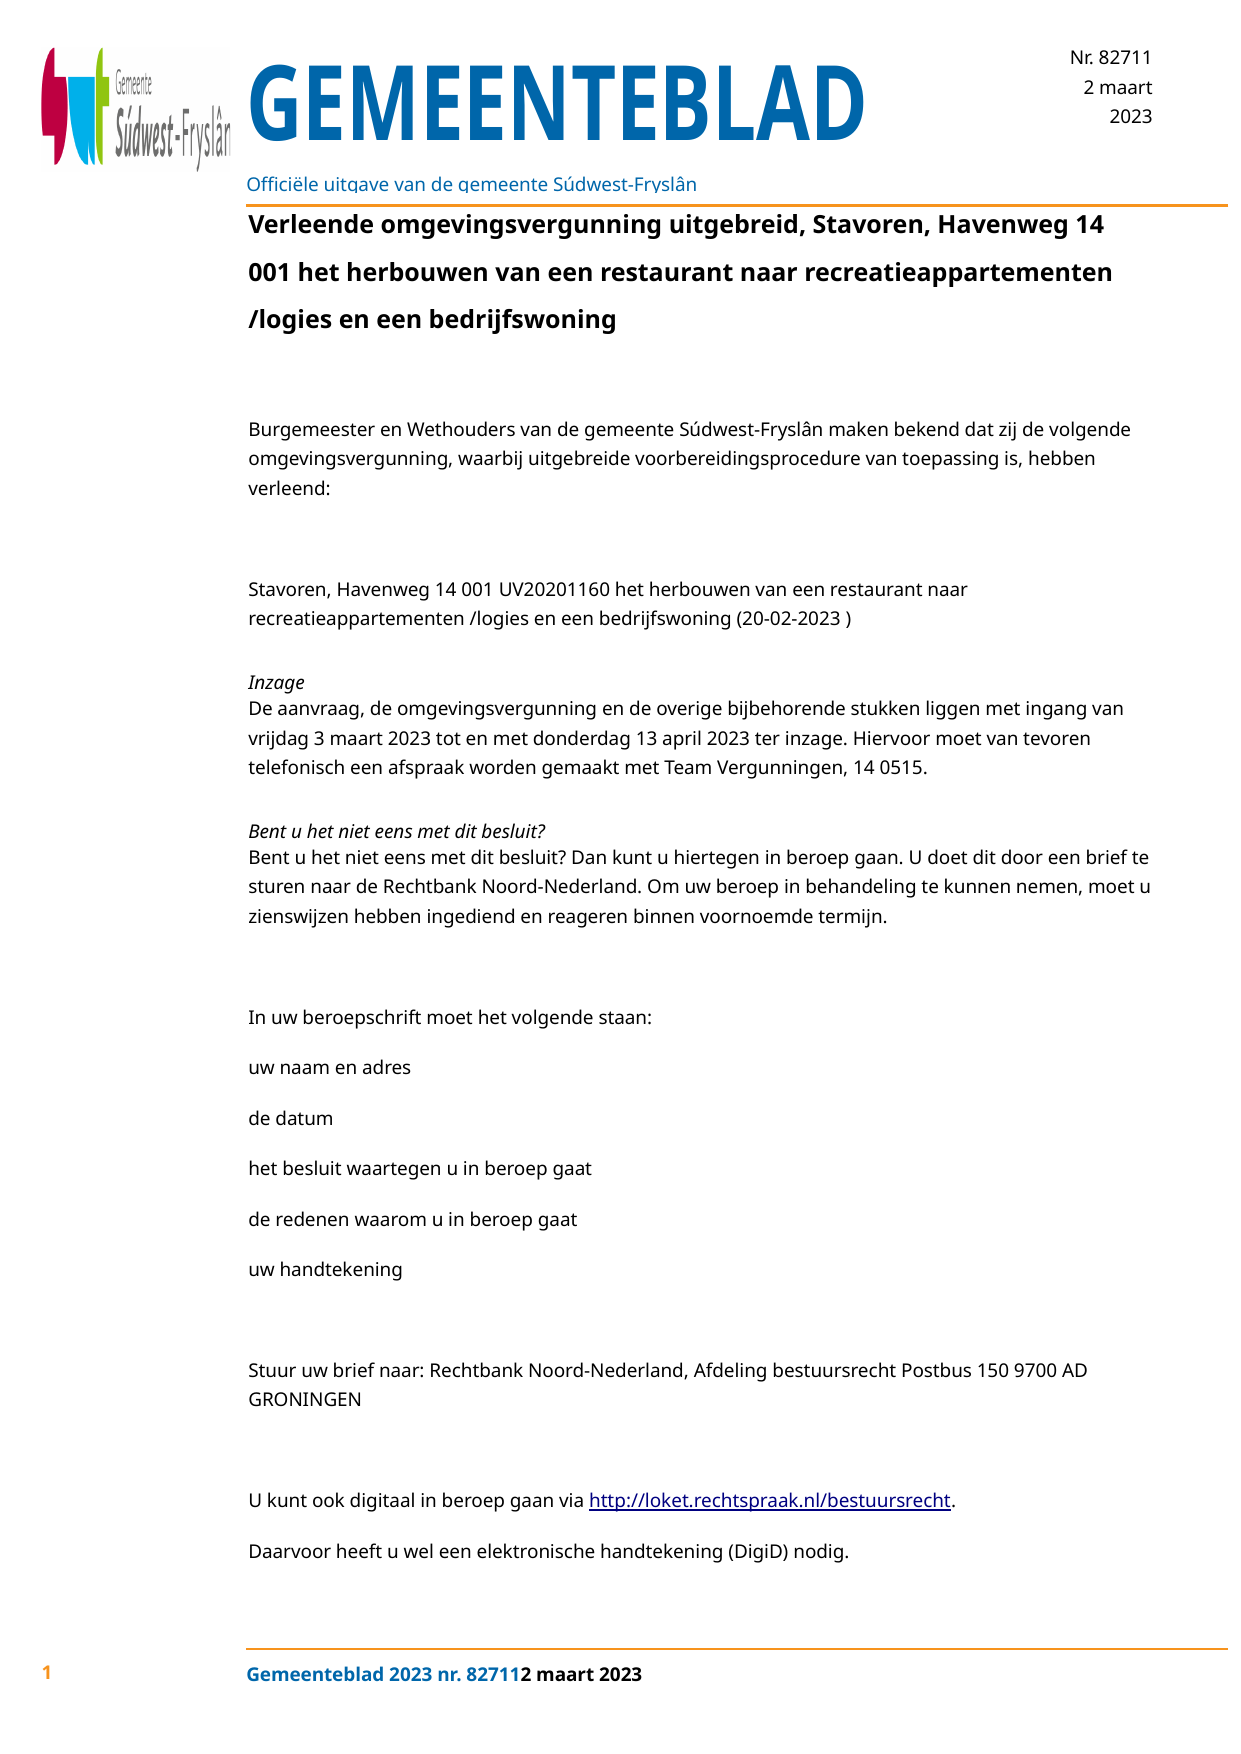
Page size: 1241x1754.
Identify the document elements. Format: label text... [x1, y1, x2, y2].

text Bent u het niet eens met dit besluit? [248, 818, 1152, 844]
text uw naam en adres [248, 1054, 1152, 1080]
text Inzage [248, 669, 1152, 695]
text In uw beroepschrift moet het volgende staan: [248, 1004, 1152, 1030]
text de datum [248, 1105, 1152, 1131]
text de redenen waarom u in beroep gaat [248, 1206, 1152, 1231]
text De aanvraag, de omgevingsvergunning en de overige bijbehorende stukken liggen met ingang van vrijdag 3 maart 2023 tot en met donderdag 13 april 2023 ter inzage. Hiervoor moet van tevoren telefonisch een afspraak worden gemaakt met Team Vergunningen, 14 0515. [248, 695, 1152, 780]
text uw handtekening [248, 1256, 1152, 1282]
text Daarvoor heeft u wel een elektronische handtekening (DigiD) nodig. [248, 1538, 1152, 1563]
text het besluit waartegen u in beroep gaat [248, 1155, 1152, 1181]
text Burgemeester en Wethouders van de gemeente Súdwest-Fryslân maken bekend dat zij de volgende omgevingsvergunning, waarbij uitgebreide voorbereidingsprocedure van toepassing is, hebben verleend: [248, 416, 1152, 501]
picture [41, 47, 231, 172]
text Verleende omgevingsvergunning uitgebreid, Stavoren, Havenweg 14 001 het herbouwen van een restaurant naar recreatieappartementen /logies en een bedrijfswoning [248, 207, 1152, 336]
text Stavoren, Havenweg 14 001 UV20201160 het herbouwen van een restaurant naar recreatieappartementen /logies en een bedrijfswoning (20-02-2023 ) [248, 576, 1152, 631]
text Bent u het niet eens met dit besluit? Dan kunt u hiertegen in beroep gaan. U doet dit door een brief te sturen naar de Rechtbank Noord-Nederland. Om uw beroep in behandeling te kunnen nemen, moet u zienswijzen hebben ingediend en reageren binnen voornoemde termijn. [248, 844, 1152, 929]
text U kunt ook digitaal in beroep gaan via http://loket.rechtspraak.nl/bestuursrecht. [248, 1487, 1152, 1513]
text Stuur uw brief naar: Rechtbank Noord-Nederland, Afdeling bestuursrecht Postbus 150 9700 AD GRONINGEN [248, 1357, 1152, 1412]
